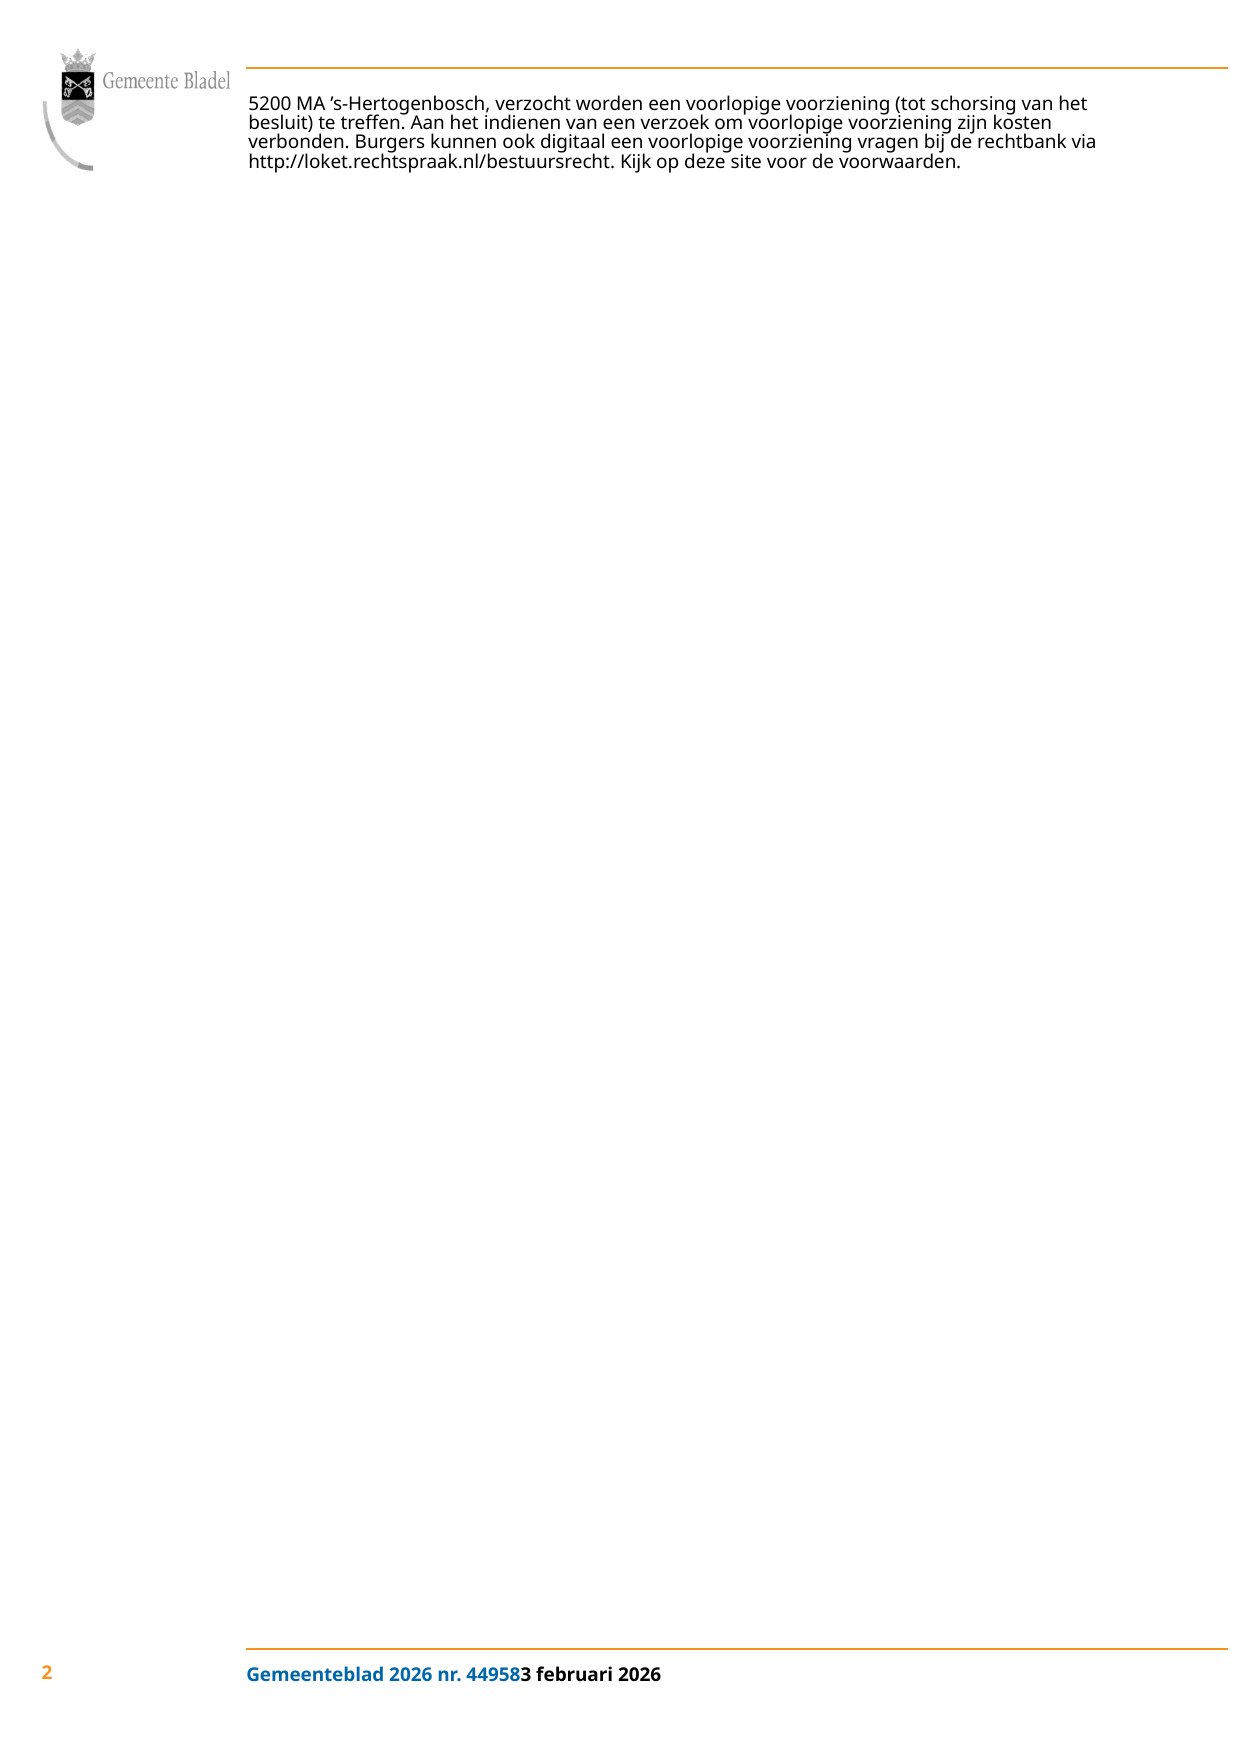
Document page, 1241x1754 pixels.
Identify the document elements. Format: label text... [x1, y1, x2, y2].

picture [41, 47, 231, 172]
text 5200 MA ’s-Hertogenbosch, verzocht worden een voorlopige voorziening (tot schorsing van het besluit) te treffen. Aan het indienen van een verzoek om voorlopige voorziening zijn kosten verbonden. Burgers kunnen ook digitaal een voorlopige voorziening vragen bij de rechtbank via http://loket.rechtspraak.nl/bestuursrecht. Kijk op deze site voor de voorwaarden. [248, 95, 1152, 172]
